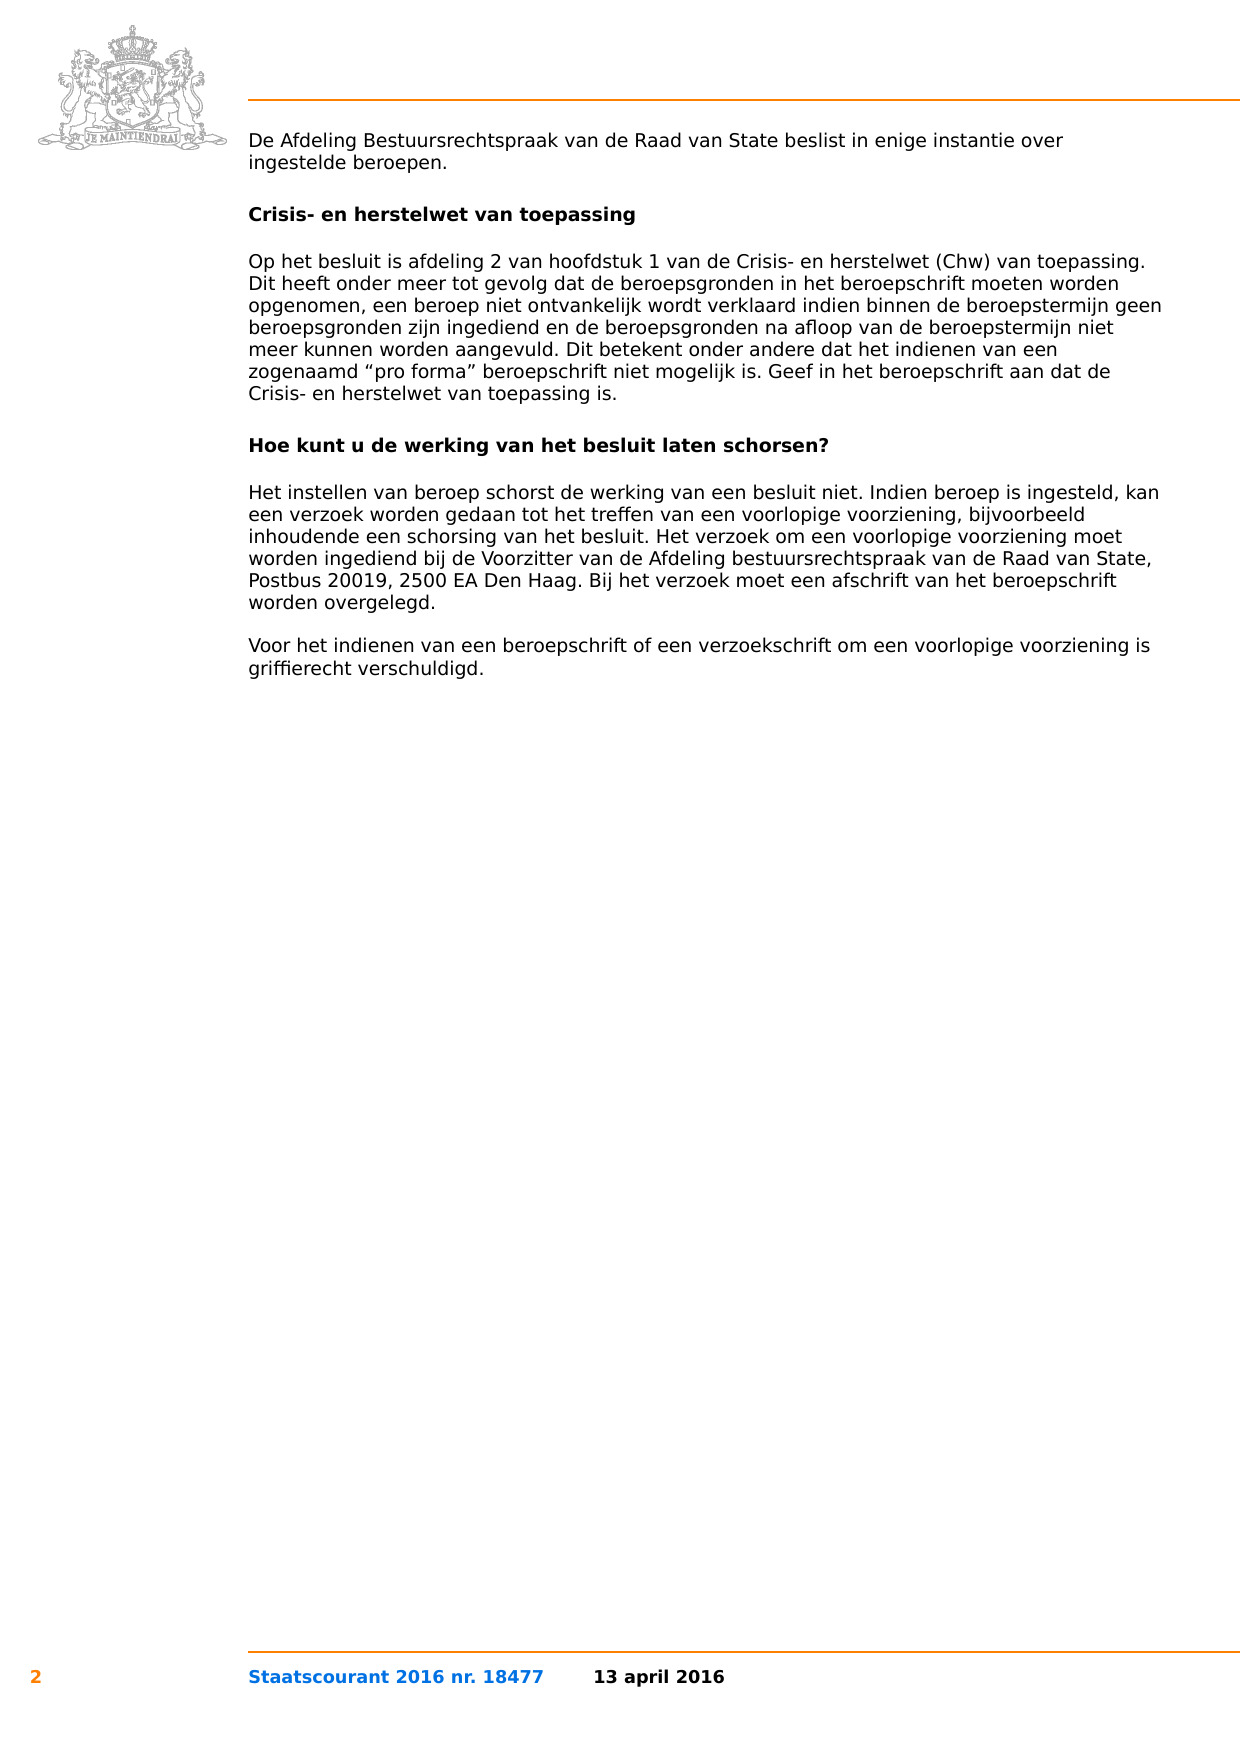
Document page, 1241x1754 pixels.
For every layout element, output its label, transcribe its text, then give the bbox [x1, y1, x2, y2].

subtitle Hoe kunt u de werking van het besluit laten schorsen? [248, 435, 1163, 457]
picture [38, 25, 227, 150]
subtitle Crisis- en herstelwet van toepassing [248, 204, 1163, 226]
text De Afdeling Bestuursrechtspraak van de Raad van State beslist in enige instantie over ingestelde beroepen. [248, 130, 1163, 174]
text Op het besluit is afdeling 2 van hoofdstuk 1 van de Crisis- en herstelwet (Chw) van toepassing. Dit heeft onder meer tot gevolg dat de beroepsgronden in het beroepschrift moeten worden opgenomen, een beroep niet ontvankelijk wordt verklaard indien binnen de beroepstermijn geen beroepsgronden zijn ingediend en de beroepsgronden na afloop van de beroepstermijn niet meer kunnen worden aangevuld. Dit betekent onder andere dat het indienen van een zogenaamd “pro forma” beroepschrift niet mogelijk is. Geef in het beroepschrift aan dat de Crisis- en herstelwet van toepassing is. [248, 251, 1163, 405]
text Voor het indienen van een beroepschrift of een verzoekschrift om een voorlopige voorziening is griffierecht verschuldigd. [248, 635, 1163, 679]
text Het instellen van beroep schorst de werking van een besluit niet. Indien beroep is ingesteld, kan een verzoek worden gedaan tot het treffen van een voorlopige voorziening, bijvoorbeeld inhoudende een schorsing van het besluit. Het verzoek om een voorlopige voorziening moet worden ingediend bij de Voorzitter van de Afdeling bestuursrechtspraak van de Raad van State, Postbus 20019, 2500 EA Den Haag. Bij het verzoek moet een afschrift van het beroepschrift worden overgelegd. [248, 482, 1163, 613]
